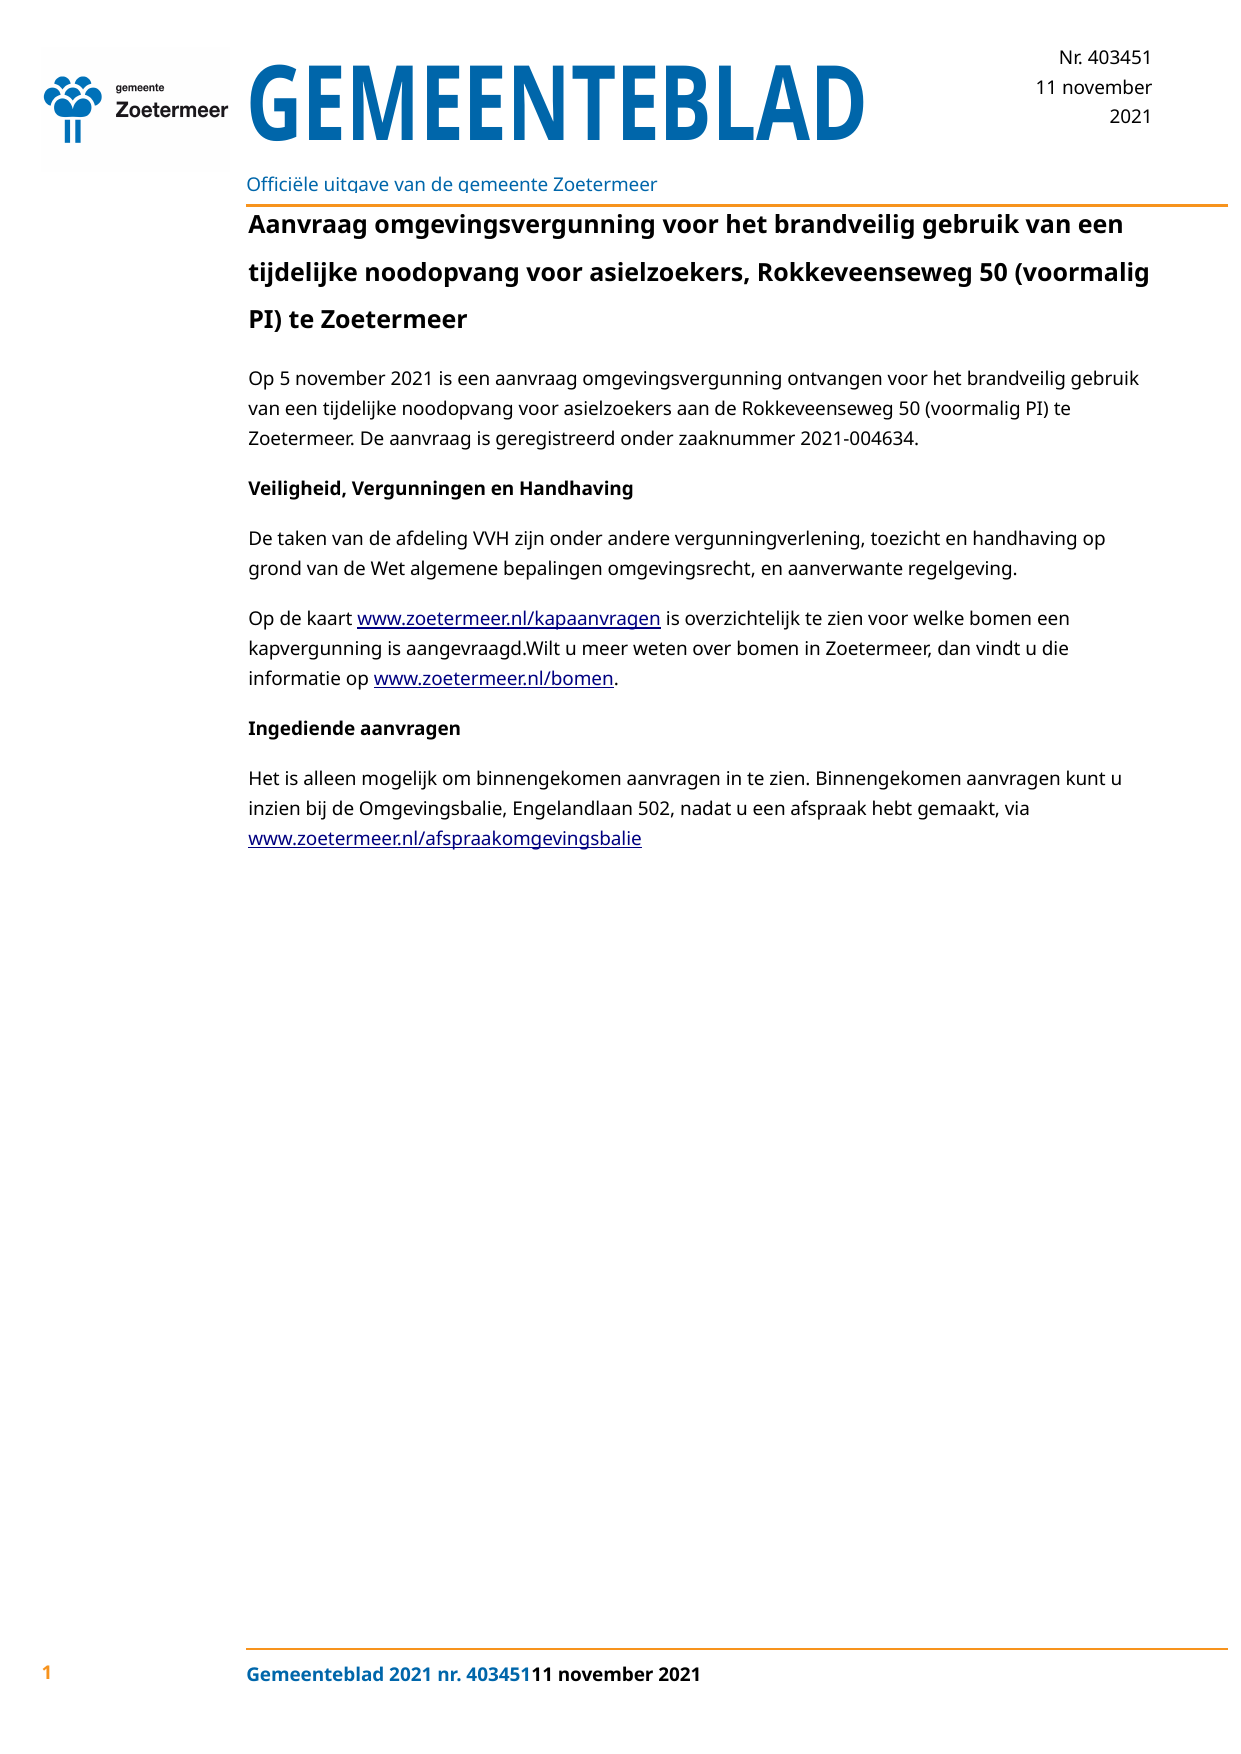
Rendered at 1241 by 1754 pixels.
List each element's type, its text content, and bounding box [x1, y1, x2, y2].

text Op de kaart www.zoetermeer.nl/kapaanvragen is overzichtelijk te zien voor welke bomen een kapvergunning is aangevraagd.Wilt u meer weten over bomen in Zoetermeer, dan vindt u die informatie op www.zoetermeer.nl/bomen. [248, 606, 1152, 690]
text Op 5 november 2021 is een aanvraag omgevingsvergunning ontvangen voor het brandveilig gebruik van een tijdelijke noodopvang voor asielzoekers aan de Rokkeveenseweg 50 (voormalig PI) te Zoetermeer. De aanvraag is geregistreerd onder zaaknummer 2021-004634. [248, 366, 1152, 450]
text Het is alleen mogelijk om binnengekomen aanvragen in te zien. Binnengekomen aanvragen kunt u inzien bij de Omgevingsbalie, Engelandlaan 502, nadat u een afspraak hebt gemaakt, via www.zoetermeer.nl/afspraakomgevingsbalie [248, 766, 1152, 850]
text Veiligheid, Vergunningen en Handhaving [248, 475, 1152, 501]
picture [41, 47, 231, 172]
text De taken van de afdeling VVH zijn onder andere vergunningverlening, toezicht en handhaving op grond van de Wet algemene bepalingen omgevingsrecht, en aanverwante regelgeving. [248, 526, 1152, 581]
text Aanvraag omgevingsvergunning voor het brandveilig gebruik van een tijdelijke noodopvang voor asielzoekers, Rokkeveenseweg 50 (voormalig PI) te Zoetermeer [248, 207, 1152, 336]
text Ingediende aanvragen [248, 715, 1152, 741]
